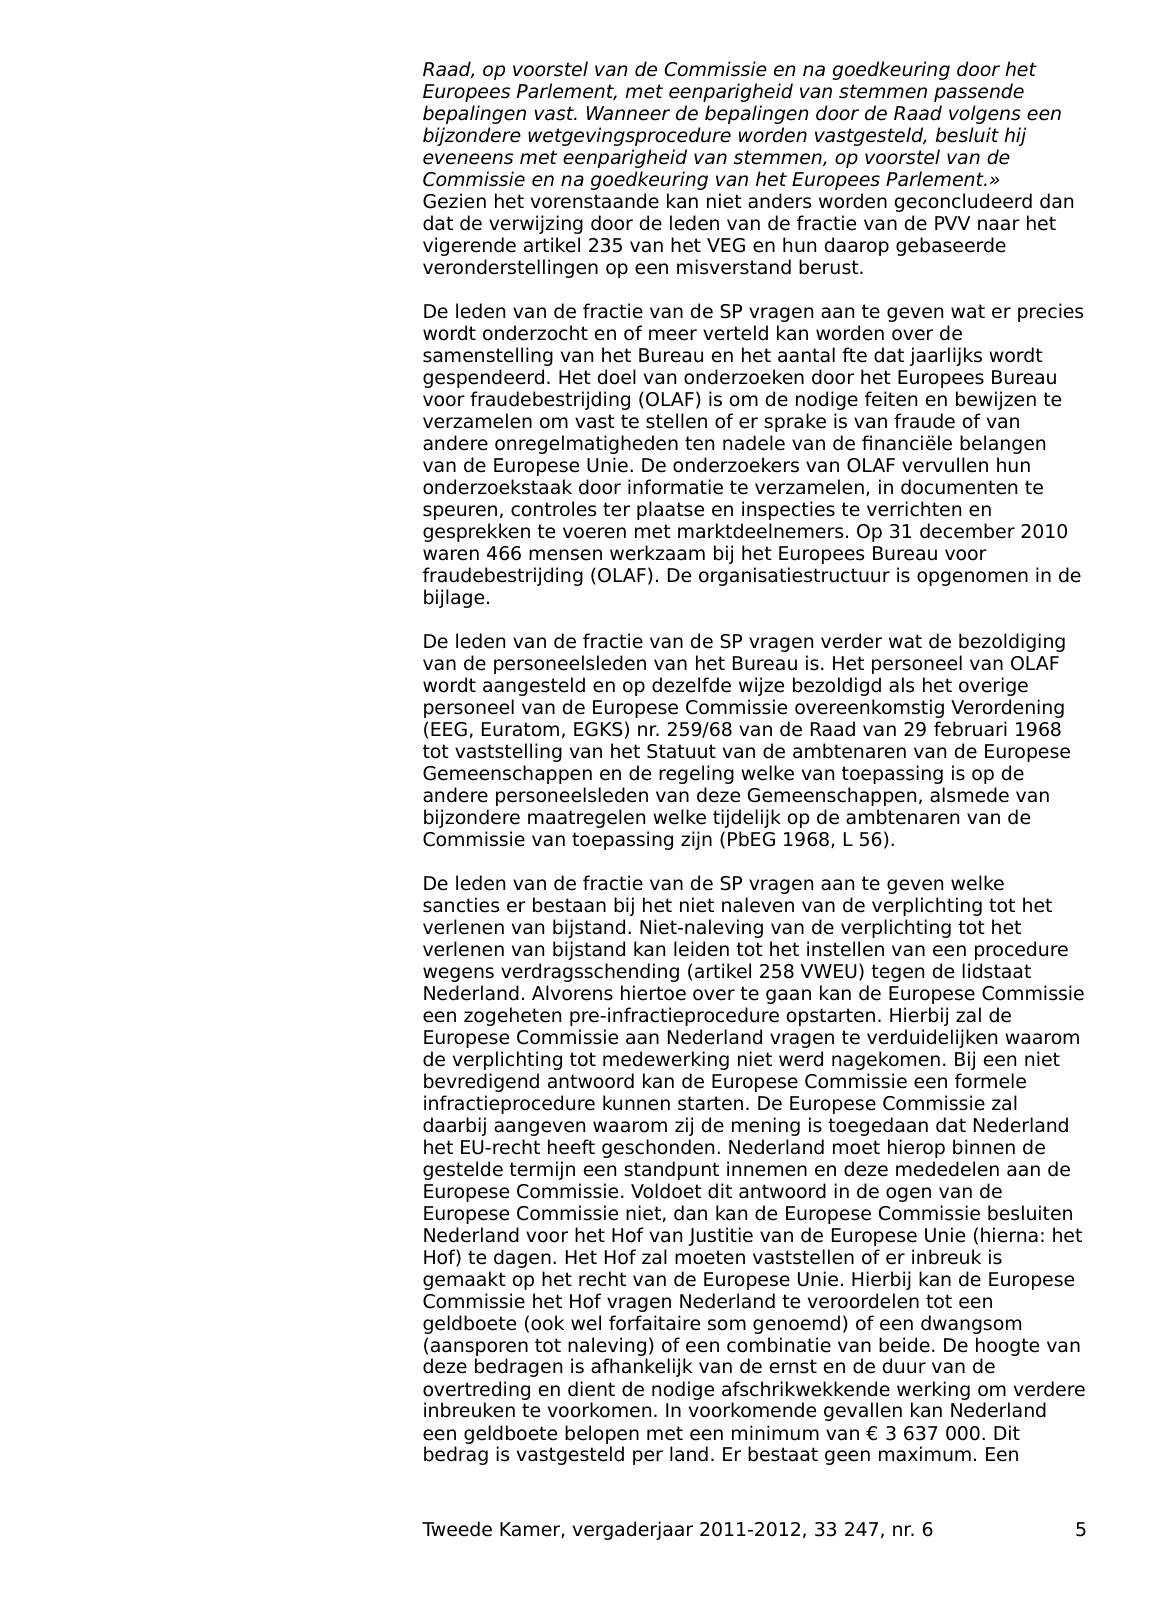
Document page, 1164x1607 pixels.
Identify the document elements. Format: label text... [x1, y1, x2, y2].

text Gezien het vorenstaande kan niet anders worden geconcludeerd dan dat de verwijzing door de leden van de fractie van de PVV naar het vigerende artikel 235 van het VEG en hun daarop gebaseerde veronderstellingen op een misverstand berust. [422, 191, 1087, 279]
text De leden van de fractie van de SP vragen aan te geven welke sancties er bestaan bij het niet naleven van de verplichting tot het verlenen van bijstand. Niet-naleving van de verplichting tot het verlenen van bijstand kan leiden tot het instellen van een procedure wegens verdragsschending (artikel 258 VWEU) tegen de lidstaat Nederland. Alvorens hiertoe over te gaan kan de Europese Commissie een zogeheten pre-infractieprocedure opstarten. Hierbij zal de Europese Commissie aan Nederland vragen te verduidelijken waarom de verplichting tot medewerking niet werd nagekomen. Bij een niet bevredigend antwoord kan de Europese Commissie een formele infractieprocedure kunnen starten. De Europese Commissie zal daarbij aangeven waarom zij de mening is toegedaan dat Nederland het EU-recht heeft geschonden. Nederland moet hierop binnen de gestelde termijn een standpunt innemen en deze mededelen aan de Europese Commissie. Voldoet dit antwoord in de ogen van de Europese Commissie niet, dan kan de Europese Commissie besluiten Nederland voor het Hof van Justitie van de Europese Unie (hierna: het Hof) te dagen. Het Hof zal moeten vaststellen of er inbreuk is gemaakt op het recht van de Europese Unie. Hierbij kan de Europese Commissie het Hof vragen Nederland te veroordelen tot een geldboete (ook wel forfaitaire som genoemd) of een dwangsom (aansporen tot naleving) of een combinatie van beide. De hoogte van deze bedragen is afhankelijk van de ernst en de duur van de overtreding en dient de nodige afschrikwekkende werking om verdere inbreuken te voorkomen. In voorkomende gevallen kan Nederland een geldboete belopen met een minimum van € 3 637 000. Dit bedrag is vastgesteld per land. Er bestaat geen maximum. Een [422, 873, 1087, 1466]
text De leden van de fractie van de SP vragen aan te geven wat er precies wordt onderzocht en of meer verteld kan worden over de samenstelling van het Bureau en het aantal fte dat jaarlijks wordt gespendeerd. Het doel van onderzoeken door het Europees Bureau voor fraudebestrijding (OLAF) is om de nodige feiten en bewijzen te verzamelen om vast te stellen of er sprake is van fraude of van andere onregelmatigheden ten nadele van de financiële belangen van de Europese Unie. De onderzoekers van OLAF vervullen hun onderzoekstaak door informatie te verzamelen, in documenten te speuren, controles ter plaatse en inspecties te verrichten en gesprekken te voeren met marktdeelnemers. Op 31 december 2010 waren 466 mensen werkzaam bij het Europees Bureau voor fraudebestrijding (OLAF). De organisatiestructuur is opgenomen in de bijlage. [422, 301, 1087, 609]
text De leden van de fractie van de SP vragen verder wat de bezoldiging van de personeelsleden van het Bureau is. Het personeel van OLAF wordt aangesteld en op dezelfde wijze bezoldigd als het overige personeel van de Europese Commissie overeenkomstig Verordening (EEG, Euratom, EGKS) nr. 259/68 van de Raad van 29 februari 1968 tot vaststelling van het Statuut van de ambtenaren van de Europese Gemeenschappen en de regeling welke van toepassing is op de andere personeelsleden van deze Gemeenschappen, alsmede van bijzondere maatregelen welke tijdelijk op de ambtenaren van de Commissie van toepassing zijn (PbEG 1968, L 56). [422, 631, 1087, 851]
text Raad, op voorstel van de Commissie en na goedkeuring door het Europees Parlement, met eenparigheid van stemmen passende bepalingen vast. Wanneer de bepalingen door de Raad volgens een bijzondere wetgevingsprocedure worden vastgesteld, besluit hij eveneens met eenparigheid van stemmen, op voorstel van de Commissie en na goedkeuring van het Europees Parlement.» [422, 59, 1087, 191]
